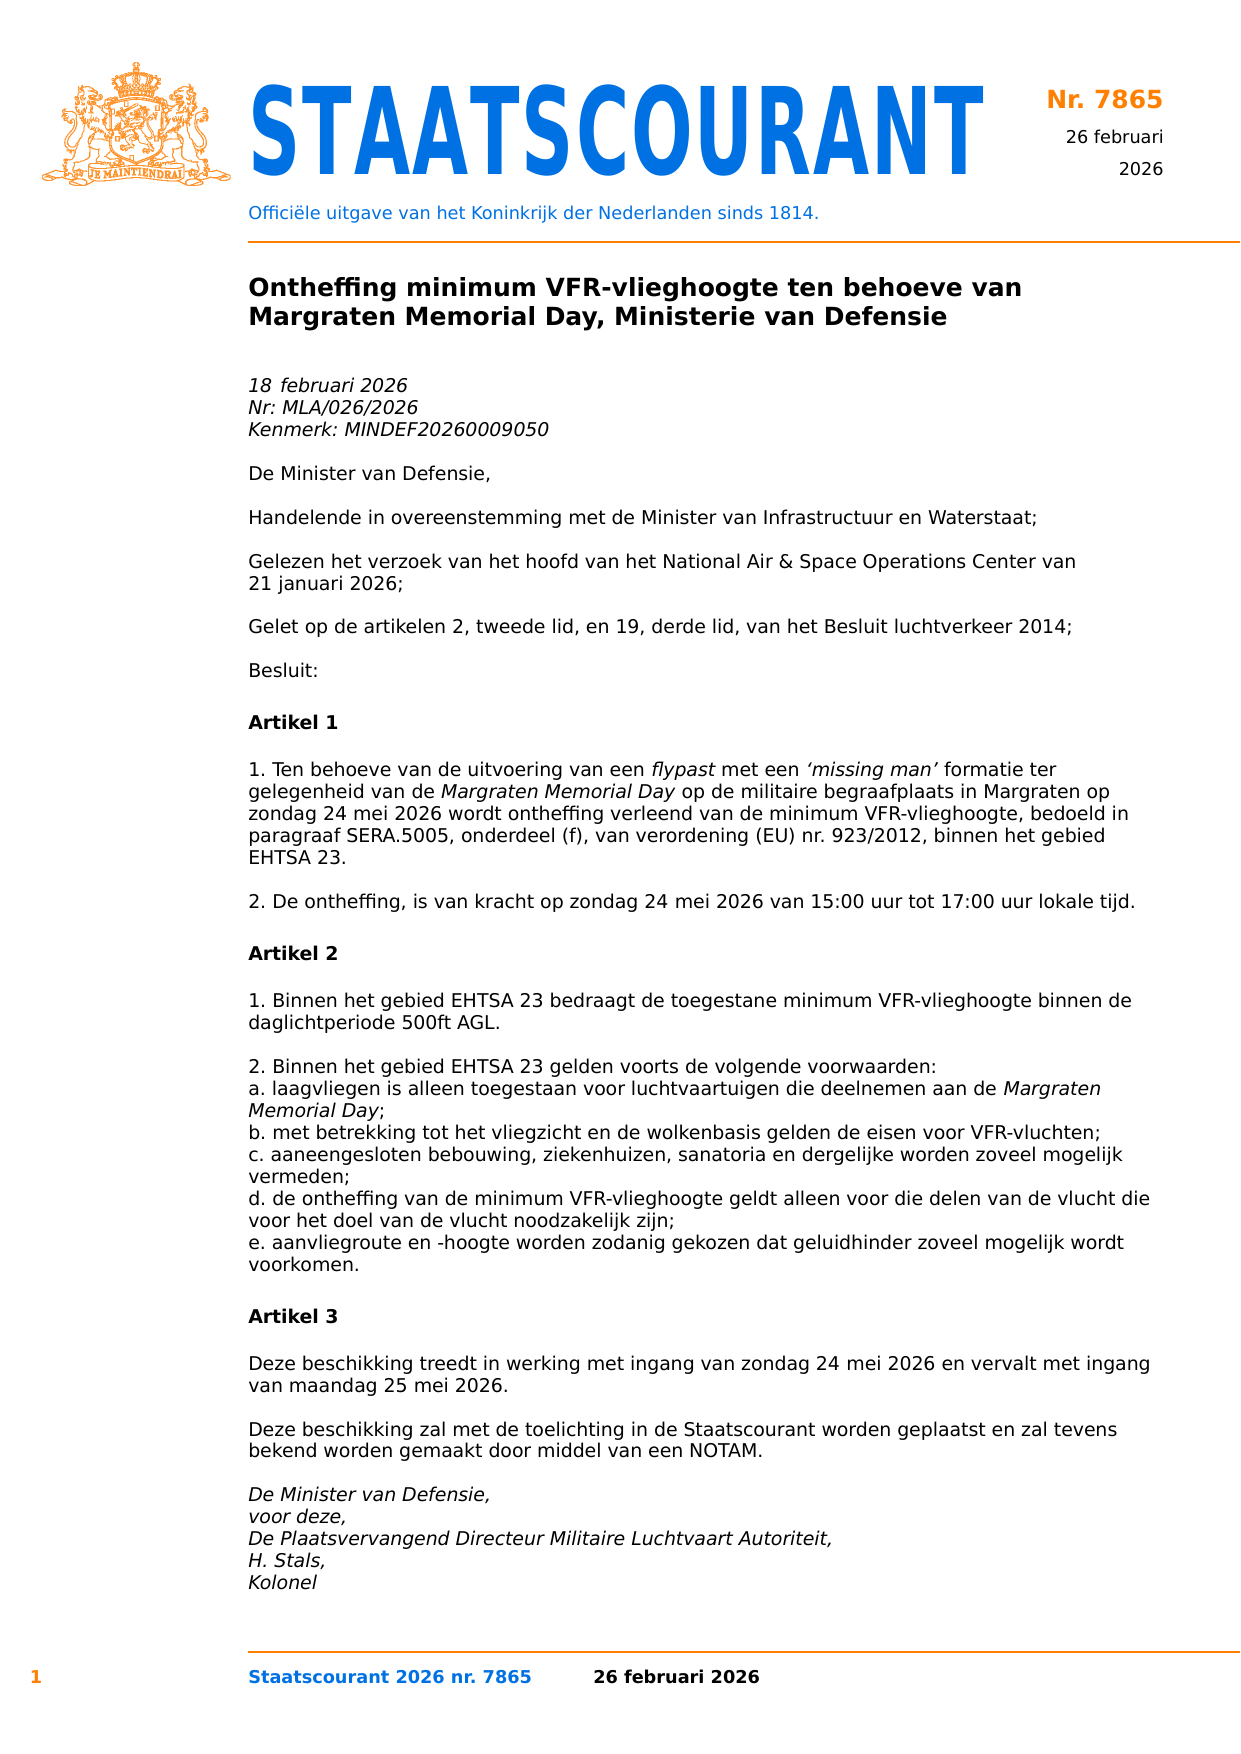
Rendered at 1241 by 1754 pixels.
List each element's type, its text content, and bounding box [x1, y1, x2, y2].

text d. de ontheffing van de minimum VFR-vlieghoogte geldt alleen voor die delen van de vlucht die voor het doel van de vlucht noodzakelijk zijn; [248, 1188, 1163, 1232]
subtitle Ontheffing minimum VFR-vlieghoogte ten behoeve van Margraten Memorial Day, Ministerie van Defensie [248, 273, 1163, 331]
text 1. Binnen het gebied EHTSA 23 bedraagt de toegestane minimum VFR-vlieghoogte binnen de daglichtperiode 500ft AGL. [248, 990, 1163, 1034]
text De Minister van Defensie, voor deze, De Plaatsvervangend Directeur Militaire Luchtvaart Autoriteit, H. Stals, Kolonel [248, 1484, 1163, 1594]
table_cell 2026 [998, 153, 1240, 203]
table_header [25, 62, 248, 241]
text 18 februari 2026 [248, 375, 1163, 397]
text 2. De ontheffing, is van kracht op zondag 24 mei 2026 van 15:00 uur tot 17:00 uur lokale tijd. [248, 891, 1163, 913]
text Gelet op de artikelen 2, tweede lid, en 19, derde lid, van het Besluit luchtverkeer 2014; [248, 616, 1163, 638]
text Besluit: [248, 660, 1163, 682]
subtitle Artikel 3 [248, 1306, 1163, 1328]
text 1. Ten behoeve van de uitvoering van een flypast met een ‘missing man’ formatie ter gelegenheid van de Margraten Memorial Day op de militaire begraafplaats in Margraten op zondag 24 mei 2026 wordt ontheffing verleend van de minimum VFR-vlieghoogte, bedoeld in paragraaf SERA.5005, onderdeel (f), van verordening (EU) nr. 923/2012, binnen het gebied EHTSA 23. [248, 759, 1163, 869]
text Kenmerk: MINDEF20260009050 [248, 419, 1163, 441]
text a. laagvliegen is alleen toegestaan voor luchtvaartuigen die deelnemen aan de Margraten Memorial Day; [248, 1078, 1163, 1122]
text Handelende in overeenstemming met de Minister van Infrastructuur en Waterstaat; [248, 507, 1163, 529]
text Deze beschikking treedt in werking met ingang van zondag 24 mei 2026 en vervalt met ingang van maandag 25 mei 2026. [248, 1353, 1163, 1397]
text 2. Binnen het gebied EHTSA 23 gelden voorts de volgende voorwaarden: [248, 1056, 1163, 1078]
subtitle Artikel 2 [248, 943, 1163, 965]
picture [41, 62, 231, 186]
text c. aaneengesloten bebouwing, ziekenhuizen, sanatoria en dergelijke worden zoveel mogelijk vermeden; [248, 1144, 1163, 1188]
table_cell Officiële uitgave van het Koninkrijk der Nederlanden sinds 1814. [248, 203, 1240, 241]
text Nr: MLA/026/2026 [248, 397, 1163, 419]
table_header STAATSCOURANT [248, 62, 998, 203]
text Gelezen het verzoek van het hoofd van het National Air & Space Operations Center van 21 januari 2026; [248, 551, 1163, 594]
text e. aanvliegroute en -hoogte worden zodanig gekozen dat geluidhinder zoveel mogelijk wordt voorkomen. [248, 1232, 1163, 1276]
text De Minister van Defensie, [248, 463, 1163, 485]
text Deze beschikking zal met de toelichting in de Staatscourant worden geplaatst en zal tevens bekend worden gemaakt door middel van een NOTAM. [248, 1418, 1163, 1462]
table_cell 26 februari [998, 121, 1240, 153]
text b. met betrekking tot het vliegzicht en de wolkenbasis gelden de eisen voor VFR-vluchten; [248, 1122, 1163, 1144]
subtitle Artikel 1 [248, 712, 1163, 734]
table_header Nr. 7865 [998, 62, 1240, 121]
